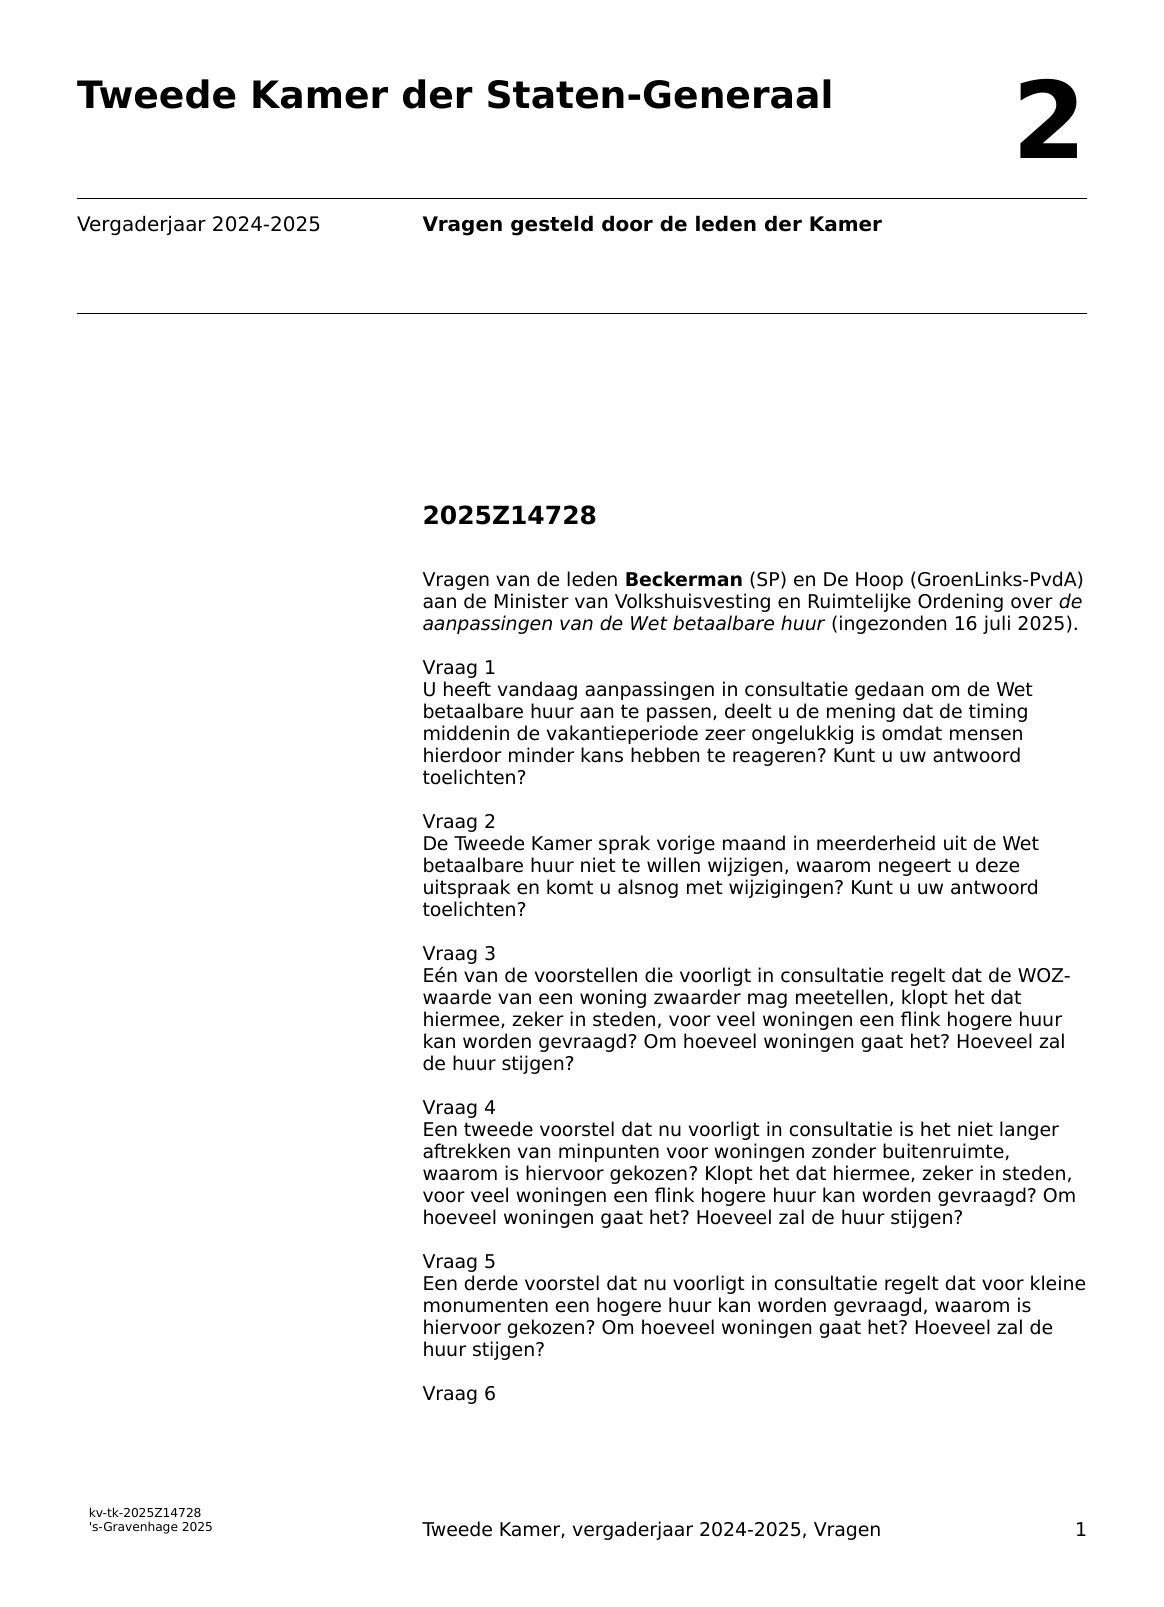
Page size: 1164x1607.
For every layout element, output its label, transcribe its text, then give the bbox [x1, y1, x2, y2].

text kv-tk-2025Z14728 [88, 1506, 323, 1520]
text U heeft vandaag aanpassingen in consultatie gedaan om de Wet betaalbare huur aan te passen, deelt u de mening dat de timing middenin de vakantieperiode zeer ongelukkig is omdat mensen hierdoor minder kans hebben te reageren? Kunt u uw antwoord toelichten? [422, 679, 1087, 789]
text Vragen van de leden Beckerman (SP) en De Hoop (GroenLinks-PvdA) aan de Minister van Volkshuisvesting en Ruimtelijke Ordening over de aanpassingen van de Wet betaalbare huur (ingezonden 16 juli 2025). [422, 569, 1087, 635]
text Vraag 5 [422, 1251, 1087, 1273]
text Vraag 4 [422, 1097, 1087, 1119]
table_cell Vragen gesteld door de leden der Kamer [422, 199, 1087, 313]
table_header Tweede Kamer der Staten-Generaal [77, 59, 886, 198]
table_cell Vergaderjaar 2024-2025 [77, 199, 422, 313]
text Vraag 2 [422, 811, 1087, 833]
text Eén van de voorstellen die voorligt in consultatie regelt dat de WOZ-waarde van een woning zwaarder mag meetellen, klopt het dat hiermee, zeker in steden, voor veel woningen een flink hogere huur kan worden gevraagd? Om hoeveel woningen gaat het? Hoeveel zal de huur stijgen? [422, 965, 1087, 1075]
text De Tweede Kamer sprak vorige maand in meerderheid uit de Wet betaalbare huur niet te willen wijzigen, waarom negeert u deze uitspraak en komt u alsnog met wijzigingen? Kunt u uw antwoord toelichten? [422, 833, 1087, 921]
text Een derde voorstel dat nu voorligt in consultatie regelt dat voor kleine monumenten een hogere huur kan worden gevraagd, waarom is hiervoor gekozen? Om hoeveel woningen gaat het? Hoeveel zal de huur stijgen? [422, 1273, 1087, 1361]
text Vraag 1 [422, 657, 1087, 679]
text Een tweede voorstel dat nu voorligt in consultatie is het niet langer aftrekken van minpunten voor woningen zonder buitenruimte, waarom is hiervoor gekozen? Klopt het dat hiermee, zeker in steden, voor veel woningen een flink hogere huur kan worden gevraagd? Om hoeveel woningen gaat het? Hoeveel zal de huur stijgen? [422, 1119, 1087, 1229]
text Vraag 3 [422, 943, 1087, 965]
text 2025Z14728 [422, 501, 1087, 531]
text 's-Gravenhage 2025 [88, 1520, 323, 1534]
text Vraag 6 [422, 1383, 1087, 1405]
table_header 2 [886, 59, 1087, 198]
